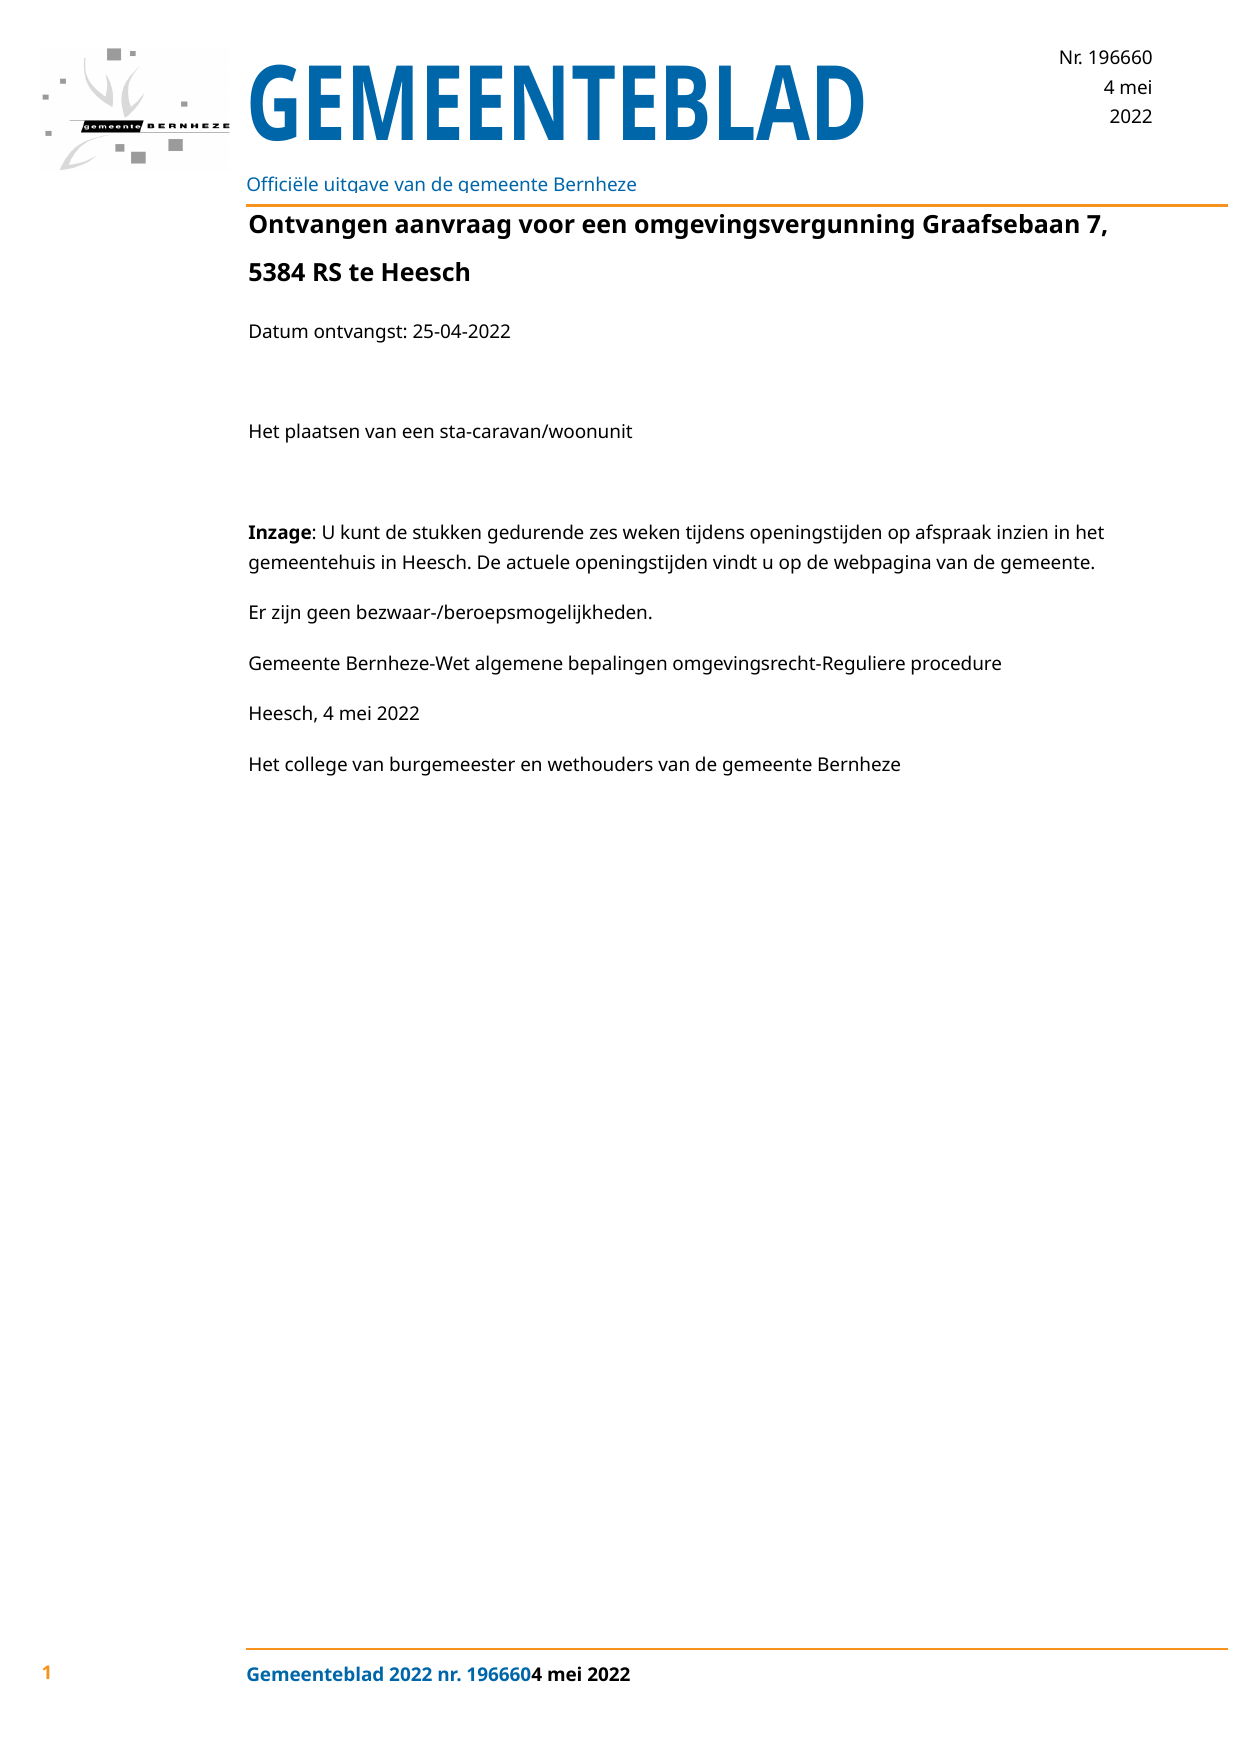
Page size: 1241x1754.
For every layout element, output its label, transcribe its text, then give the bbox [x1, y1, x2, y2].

text Er zijn geen bezwaar-/beroepsmogelijkheden. [248, 599, 1152, 625]
text Gemeente Bernheze-Wet algemene bepalingen omgevingsrecht-Reguliere procedure [248, 650, 1152, 676]
text Het college van burgemeester en wethouders van de gemeente Bernheze [248, 751, 1152, 777]
picture [41, 47, 231, 172]
text Heesch, 4 mei 2022 [248, 700, 1152, 726]
text Datum ontvangst: 25-04-2022 [248, 318, 1152, 344]
text Ontvangen aanvraag voor een omgevingsvergunning Graafsebaan 7, 5384 RS te Heesch [248, 207, 1152, 288]
text Inzage: U kunt de stukken gedurende zes weken tijdens openingstijden op afspraak inzien in het gemeentehuis in Heesch. De actuele openingstijden vindt u op de webpagina van de gemeente. [248, 519, 1152, 575]
text Het plaatsen van een sta-caravan/woonunit [248, 419, 1152, 444]
